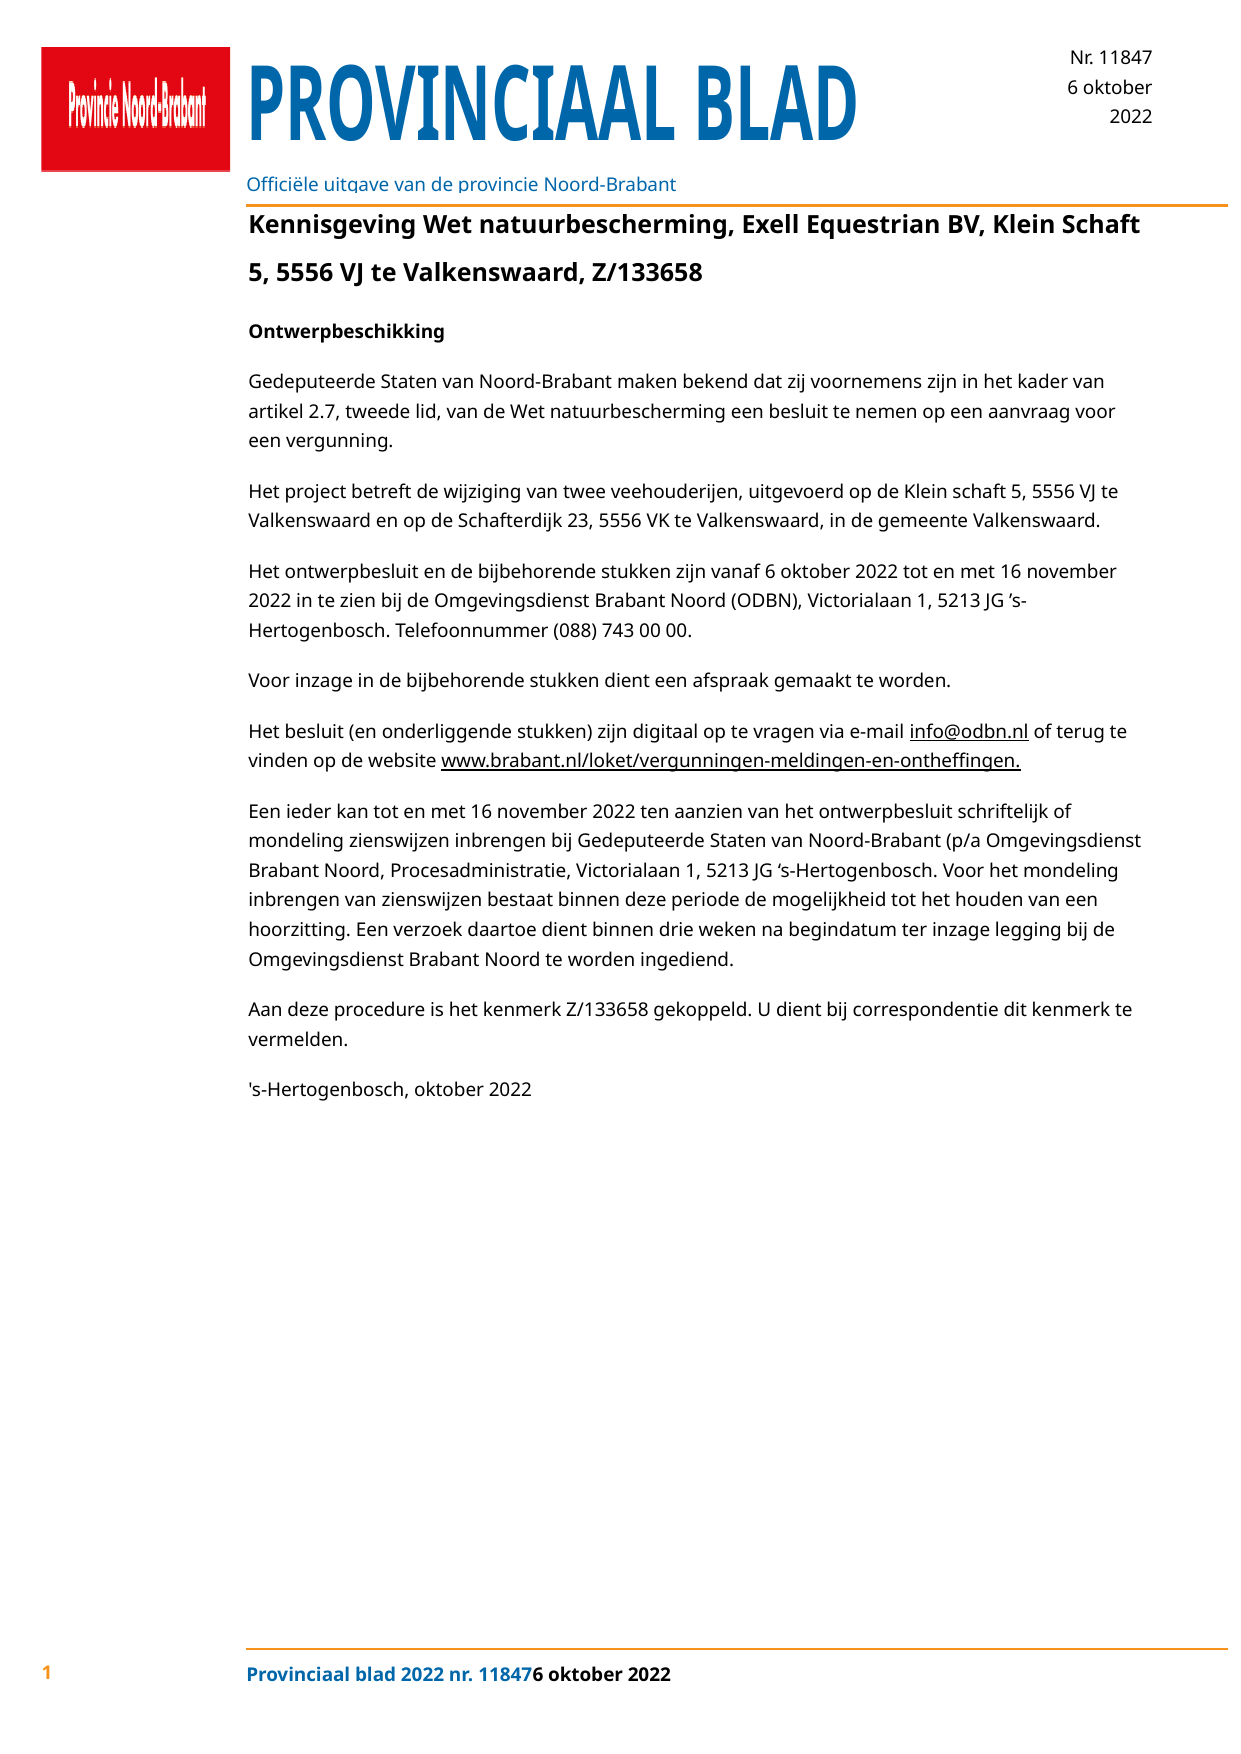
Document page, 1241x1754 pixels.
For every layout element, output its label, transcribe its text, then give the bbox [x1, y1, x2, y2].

text Voor inzage in de bijbehorende stukken dient een afspraak gemaakt te worden. [248, 667, 1152, 693]
text Kennisgeving Wet natuurbescherming, Exell Equestrian BV, Klein Schaft 5, 5556 VJ te Valkenswaard, Z/133658 [248, 207, 1152, 288]
text Gedeputeerde Staten van Noord-Brabant maken bekend dat zij voornemens zijn in het kader van artikel 2.7, tweede lid, van de Wet natuurbescherming een besluit te nemen op een aanvraag voor een vergunning. [248, 368, 1152, 453]
text Aan deze procedure is het kenmerk Z/133658 gekoppeld. U dient bij correspondentie dit kenmerk te vermelden. [248, 996, 1152, 1052]
picture [41, 47, 231, 172]
text Ontwerpbeschikking [248, 318, 1152, 344]
text Het project betreft de wijziging van twee veehouderijen, uitgevoerd op de Klein schaft 5, 5556 VJ te Valkenswaard en op de Schafterdijk 23, 5556 VK te Valkenswaard, in de gemeente Valkenswaard. [248, 478, 1152, 533]
text Het besluit (en onderliggende stukken) zijn digitaal op te vragen via e-mail info@odbn.nl of terug te vinden op de website www.brabant.nl/loket/vergunningen-meldingen-en-ontheffingen. [248, 718, 1152, 773]
text 's-Hertogenbosch, oktober 2022 [248, 1076, 1152, 1102]
text Een ieder kan tot en met 16 november 2022 ten aanzien van het ontwerpbesluit schriftelijk of mondeling zienswijzen inbrengen bij Gedeputeerde Staten van Noord-Brabant (p/a Omgevingsdienst Brabant Noord, Procesadministratie, Victorialaan 1, 5213 JG ‘s-Hertogenbosch. Voor het mondeling inbrengen van zienswijzen bestaat binnen deze periode de mogelijkheid tot het houden van een hoorzitting. Een verzoek daartoe dient binnen drie weken na begindatum ter inzage legging bij de Omgevingsdienst Brabant Noord te worden ingediend. [248, 798, 1152, 972]
text Het ontwerpbesluit en de bijbehorende stukken zijn vanaf 6 oktober 2022 tot en met 16 november 2022 in te zien bij de Omgevingsdienst Brabant Noord (ODBN), Victorialaan 1, 5213 JG ’s-Hertogenbosch. Telefoonnummer (088) 743 00 00. [248, 558, 1152, 643]
